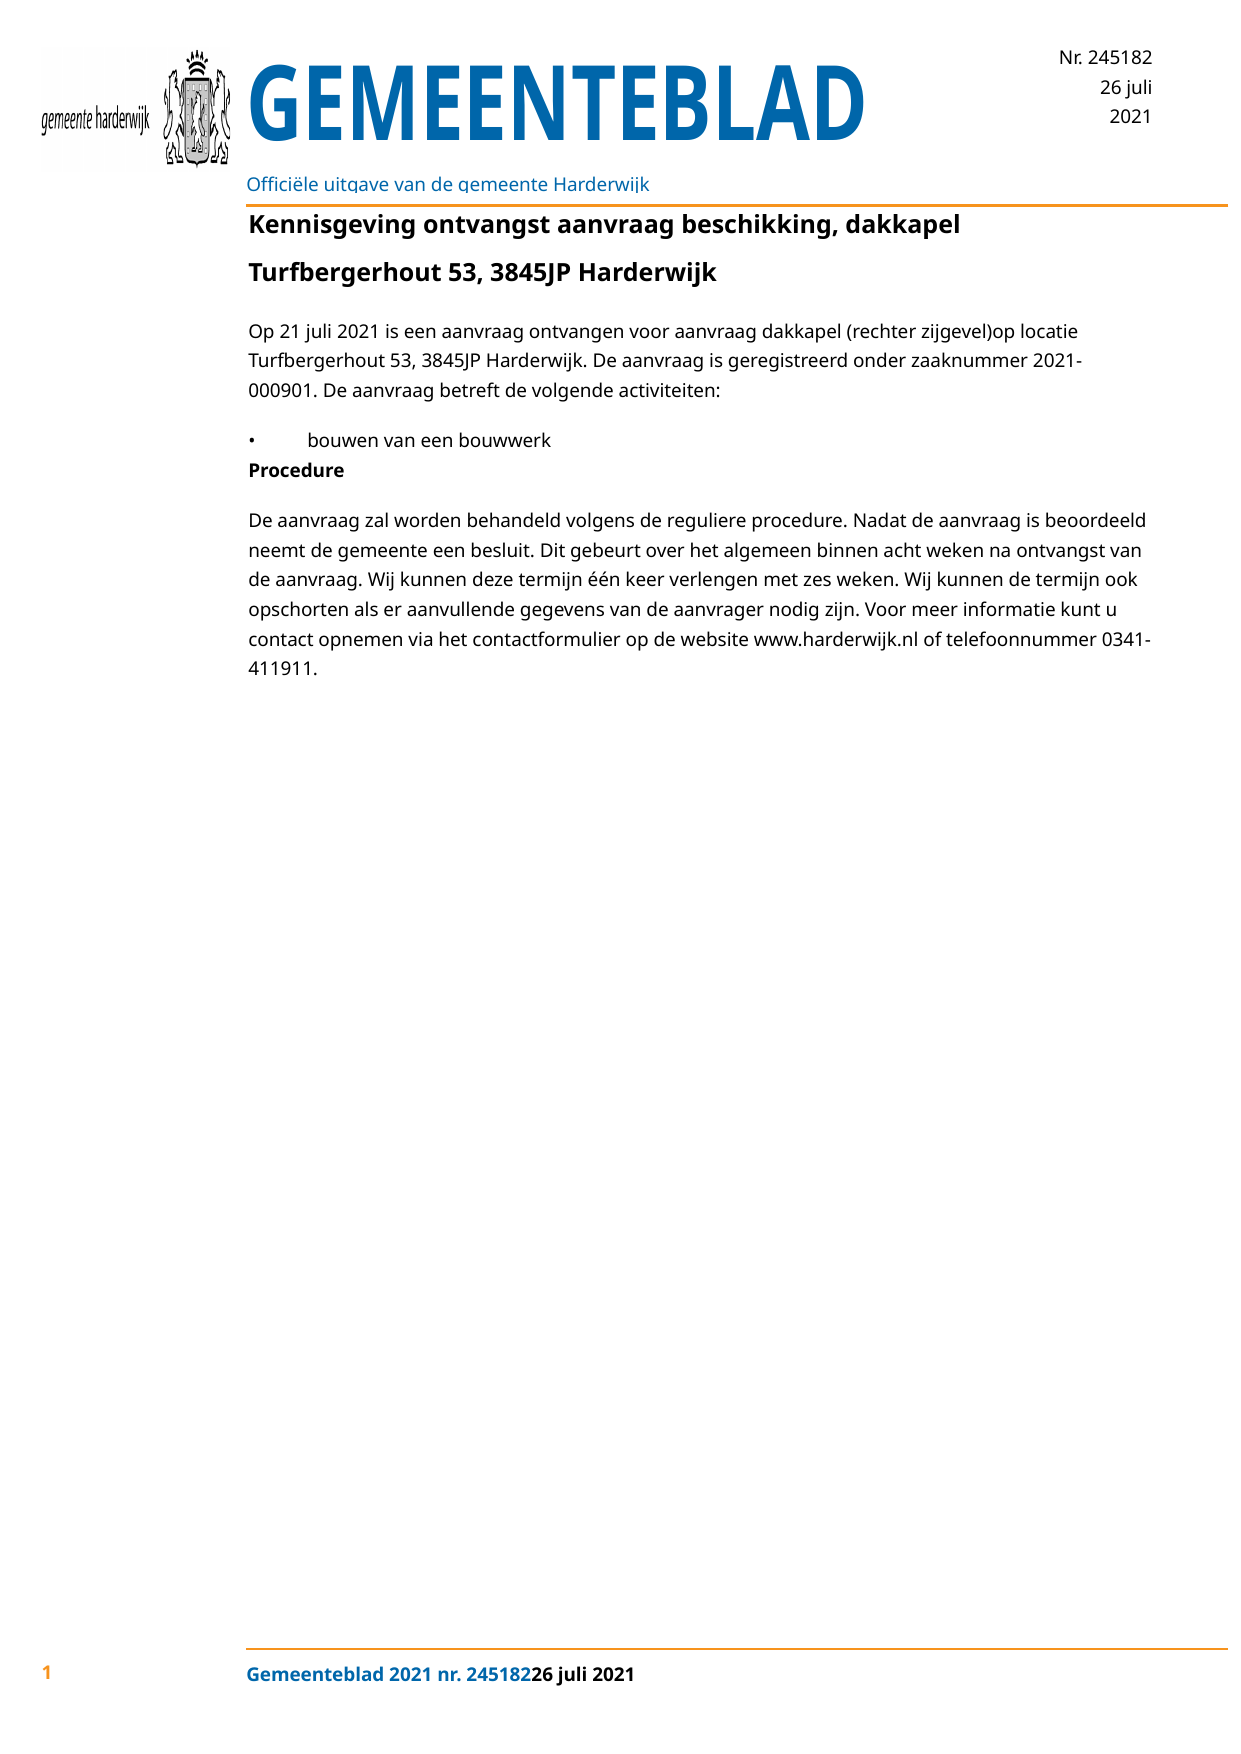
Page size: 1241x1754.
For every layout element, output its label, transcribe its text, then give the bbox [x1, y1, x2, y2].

text Kennisgeving ontvangst aanvraag beschikking, dakkapel Turfbergerhout 53, 3845JP Harderwijk [248, 207, 1152, 288]
text Procedure [248, 457, 1152, 483]
list bouwen van een bouwwerk [248, 427, 1152, 453]
picture [41, 47, 231, 172]
text De aanvraag zal worden behandeld volgens de reguliere procedure. Nadat de aanvraag is beoordeeld neemt de gemeente een besluit. Dit gebeurt over het algemeen binnen acht weken na ontvangst van de aanvraag. Wij kunnen deze termijn één keer verlengen met zes weken. Wij kunnen de termijn ook opschorten als er aanvullende gegevens van de aanvrager nodig zijn. Voor meer informatie kunt u contact opnemen via het contactformulier op de website www.harderwijk.nl of telefoonnummer 0341-411911. [248, 507, 1152, 681]
text Op 21 juli 2021 is een aanvraag ontvangen voor aanvraag dakkapel (rechter zijgevel)op locatie Turfbergerhout 53, 3845JP Harderwijk. De aanvraag is geregistreerd onder zaaknummer 2021-000901. De aanvraag betreft de volgende activiteiten: [248, 318, 1152, 403]
